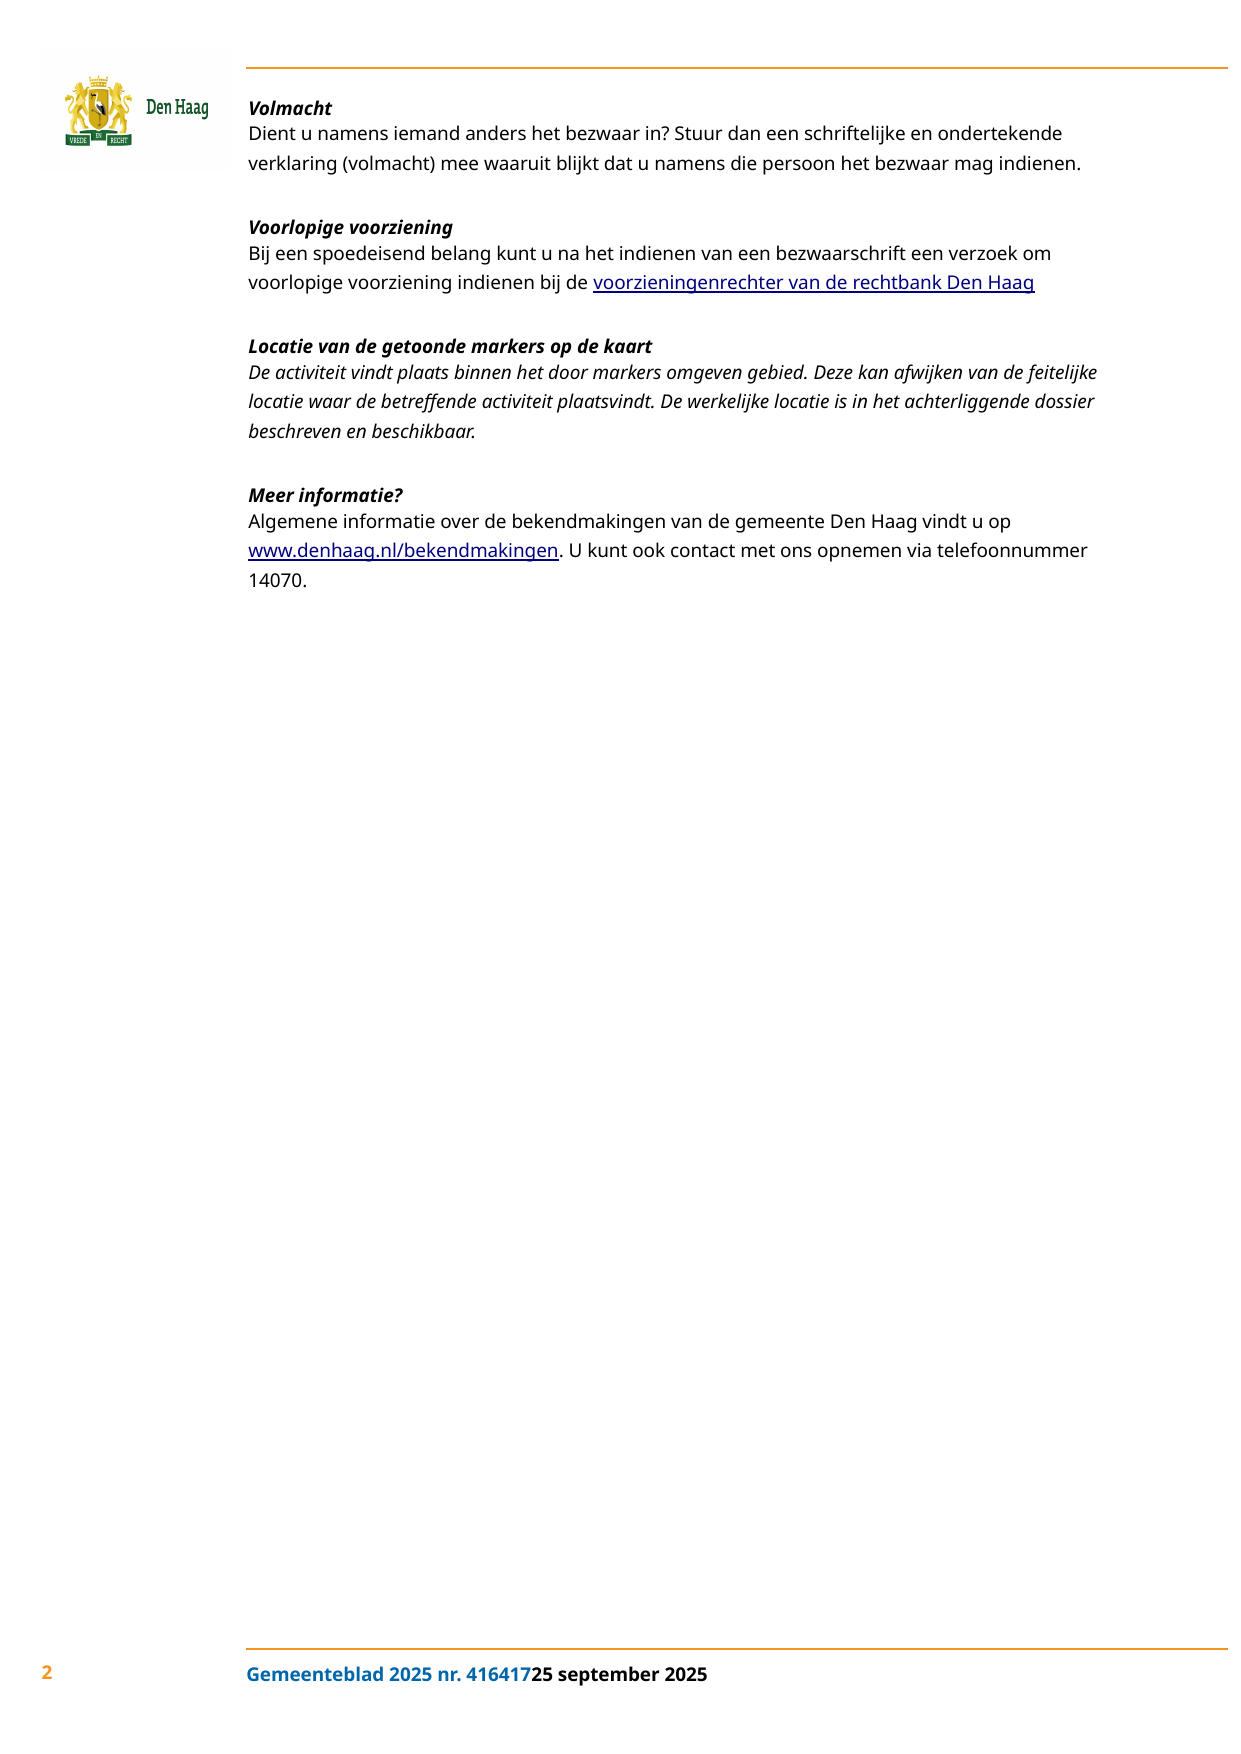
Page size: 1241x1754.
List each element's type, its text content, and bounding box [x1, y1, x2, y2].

text Algemene informatie over de bekendmakingen van de gemeente Den Haag vindt u op www.denhaag.nl/bekendmakingen. U kunt ook contact met ons opnemen via telefoonnummer 14070. [248, 508, 1152, 593]
text Locatie van de getoonde markers op de kaart [248, 333, 1152, 359]
text Meer informatie? [248, 482, 1152, 508]
text Voorlopige voorziening [248, 214, 1152, 240]
text Bij een spoedeisend belang kunt u na het indienen van een bezwaarschrift een verzoek om voorlopige voorziening indienen bij de voorzieningenrechter van de rechtbank Den Haag [248, 240, 1152, 295]
text Dient u namens iemand anders het bezwaar in? Stuur dan een schriftelijke en ondertekende verklaring (volmacht) mee waaruit blijkt dat u namens die persoon het bezwaar mag indienen. [248, 121, 1152, 176]
text Volmacht [248, 95, 1152, 121]
text De activiteit vindt plaats binnen het door markers omgeven gebied. Deze kan afwijken van de feitelijke locatie waar de betreffende activiteit plaatsvindt. De werkelijke locatie is in het achterliggende dossier beschreven en beschikbaar. [248, 359, 1152, 444]
picture [41, 47, 231, 172]
